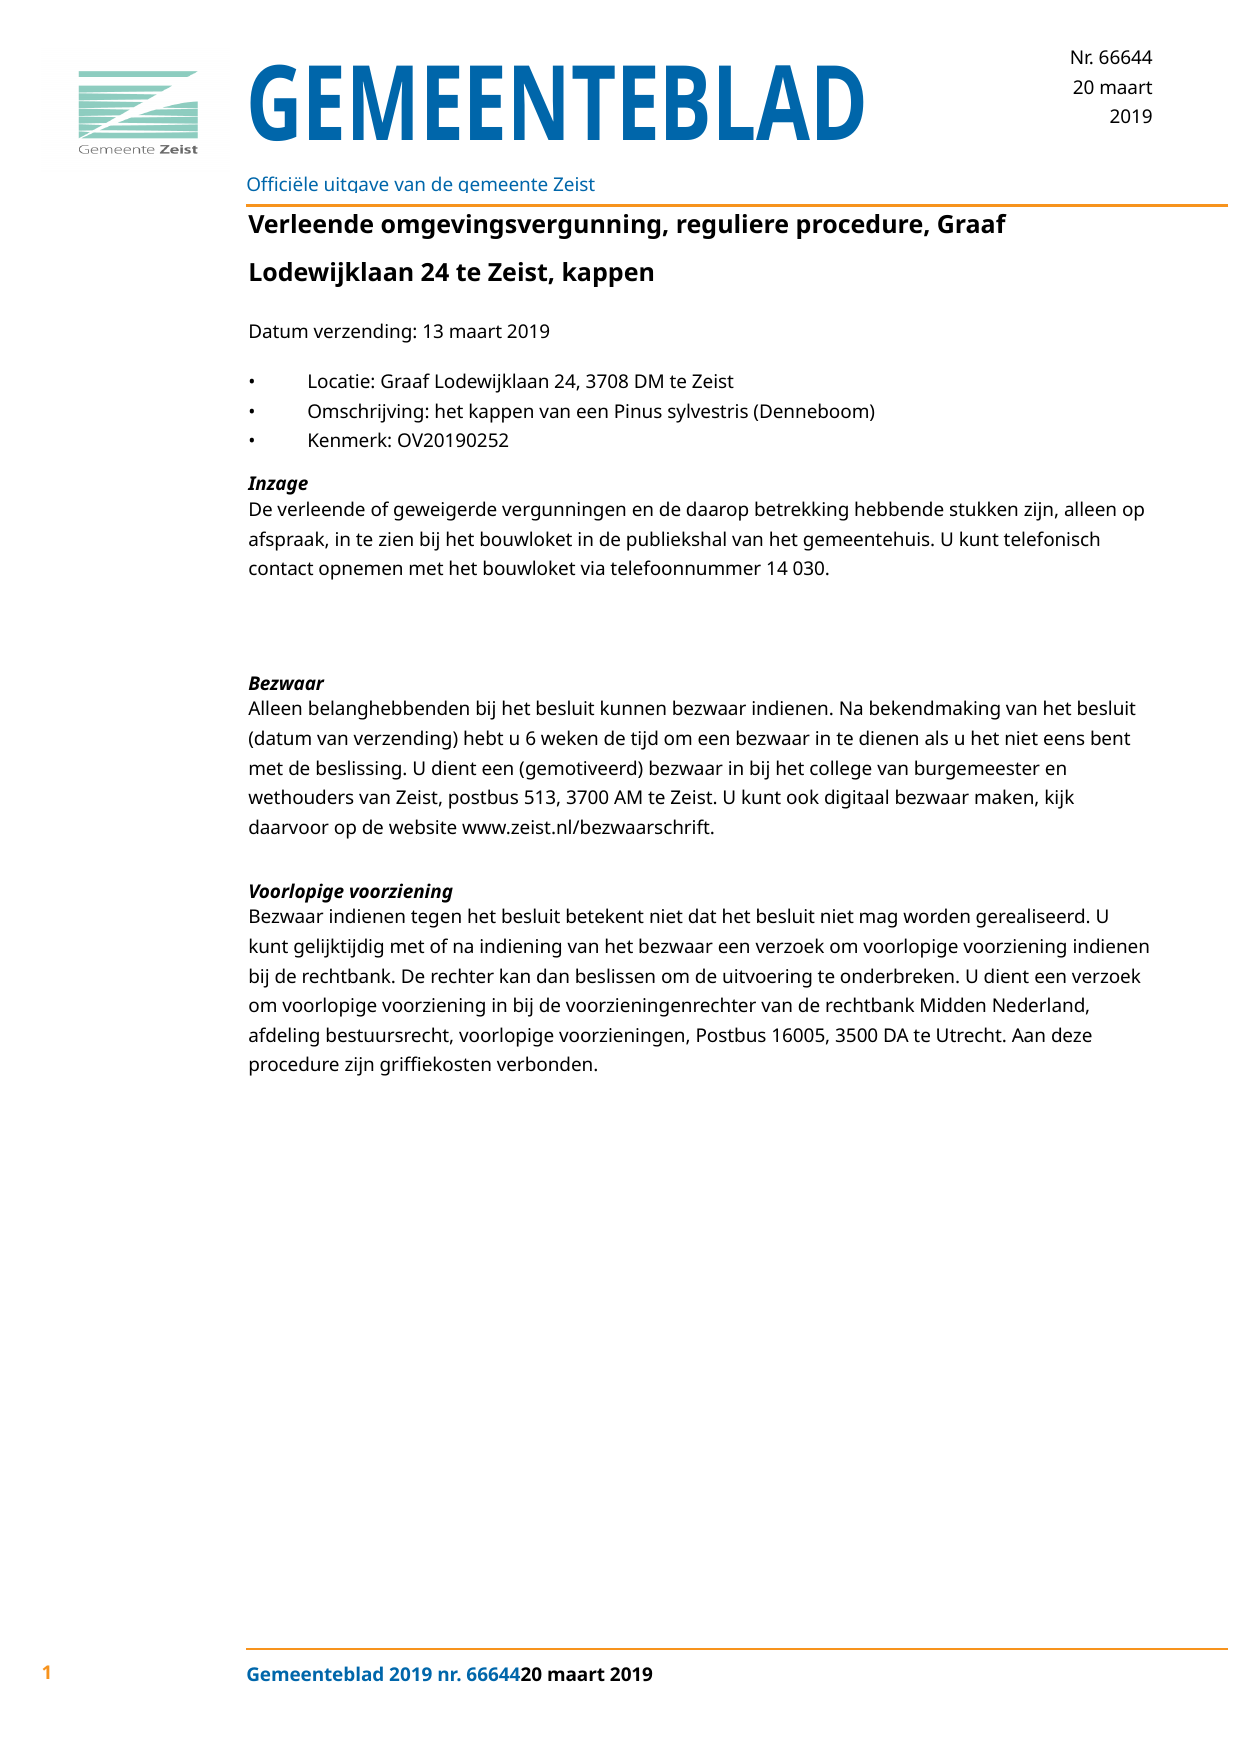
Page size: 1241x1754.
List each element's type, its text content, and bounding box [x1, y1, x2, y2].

text Inzage [248, 471, 1152, 496]
text Bezwaar [248, 670, 1152, 696]
text Alleen belanghebbenden bij het besluit kunnen bezwaar indienen. Na bekendmaking van het besluit (datum van verzending) hebt u 6 weken de tijd om een bezwaar in te dienen als u het niet eens bent met de beslissing. U dient een (gemotiveerd) bezwaar in bij het college van burgemeester en wethouders van Zeist, postbus 513, 3700 AM te Zeist. U kunt ook digitaal bezwaar maken, kijk daarvoor op de website www.zeist.nl/bezwaarschrift. [248, 696, 1152, 840]
list Locatie: Graaf Lodewijklaan 24, 3708 DM te Zeist [248, 368, 1152, 394]
text Verleende omgevingsvergunning, reguliere procedure, Graaf Lodewijklaan 24 te Zeist, kappen [248, 207, 1152, 288]
text Datum verzending: 13 maart 2019 [248, 318, 1152, 344]
text Bezwaar indienen tegen het besluit betekent niet dat het besluit niet mag worden gerealiseerd. U kunt gelijktijdig met of na indiening van het bezwaar een verzoek om voorlopige voorziening indienen bij de rechtbank. De rechter kan dan beslissen om de uitvoering te onderbreken. U dient een verzoek om voorlopige voorziening in bij de voorzieningenrechter van de rechtbank Midden Nederland, afdeling bestuursrecht, voorlopige voorzieningen, Postbus 16005, 3500 DA te Utrecht. Aan deze procedure zijn griffiekosten verbonden. [248, 904, 1152, 1077]
picture [41, 47, 231, 172]
list Omschrijving: het kappen van een Pinus sylvestris (Denneboom) [248, 398, 1152, 424]
text Voorlopige voorziening [248, 878, 1152, 904]
list Kenmerk: OV20190252 [248, 427, 1152, 453]
text De verleende of geweigerde vergunningen en de daarop betrekking hebbende stukken zijn, alleen op afspraak, in te zien bij het bouwloket in de publiekshal van het gemeentehuis. U kunt telefonisch contact opnemen met het bouwloket via telefoonnummer 14 030. [248, 496, 1152, 581]
